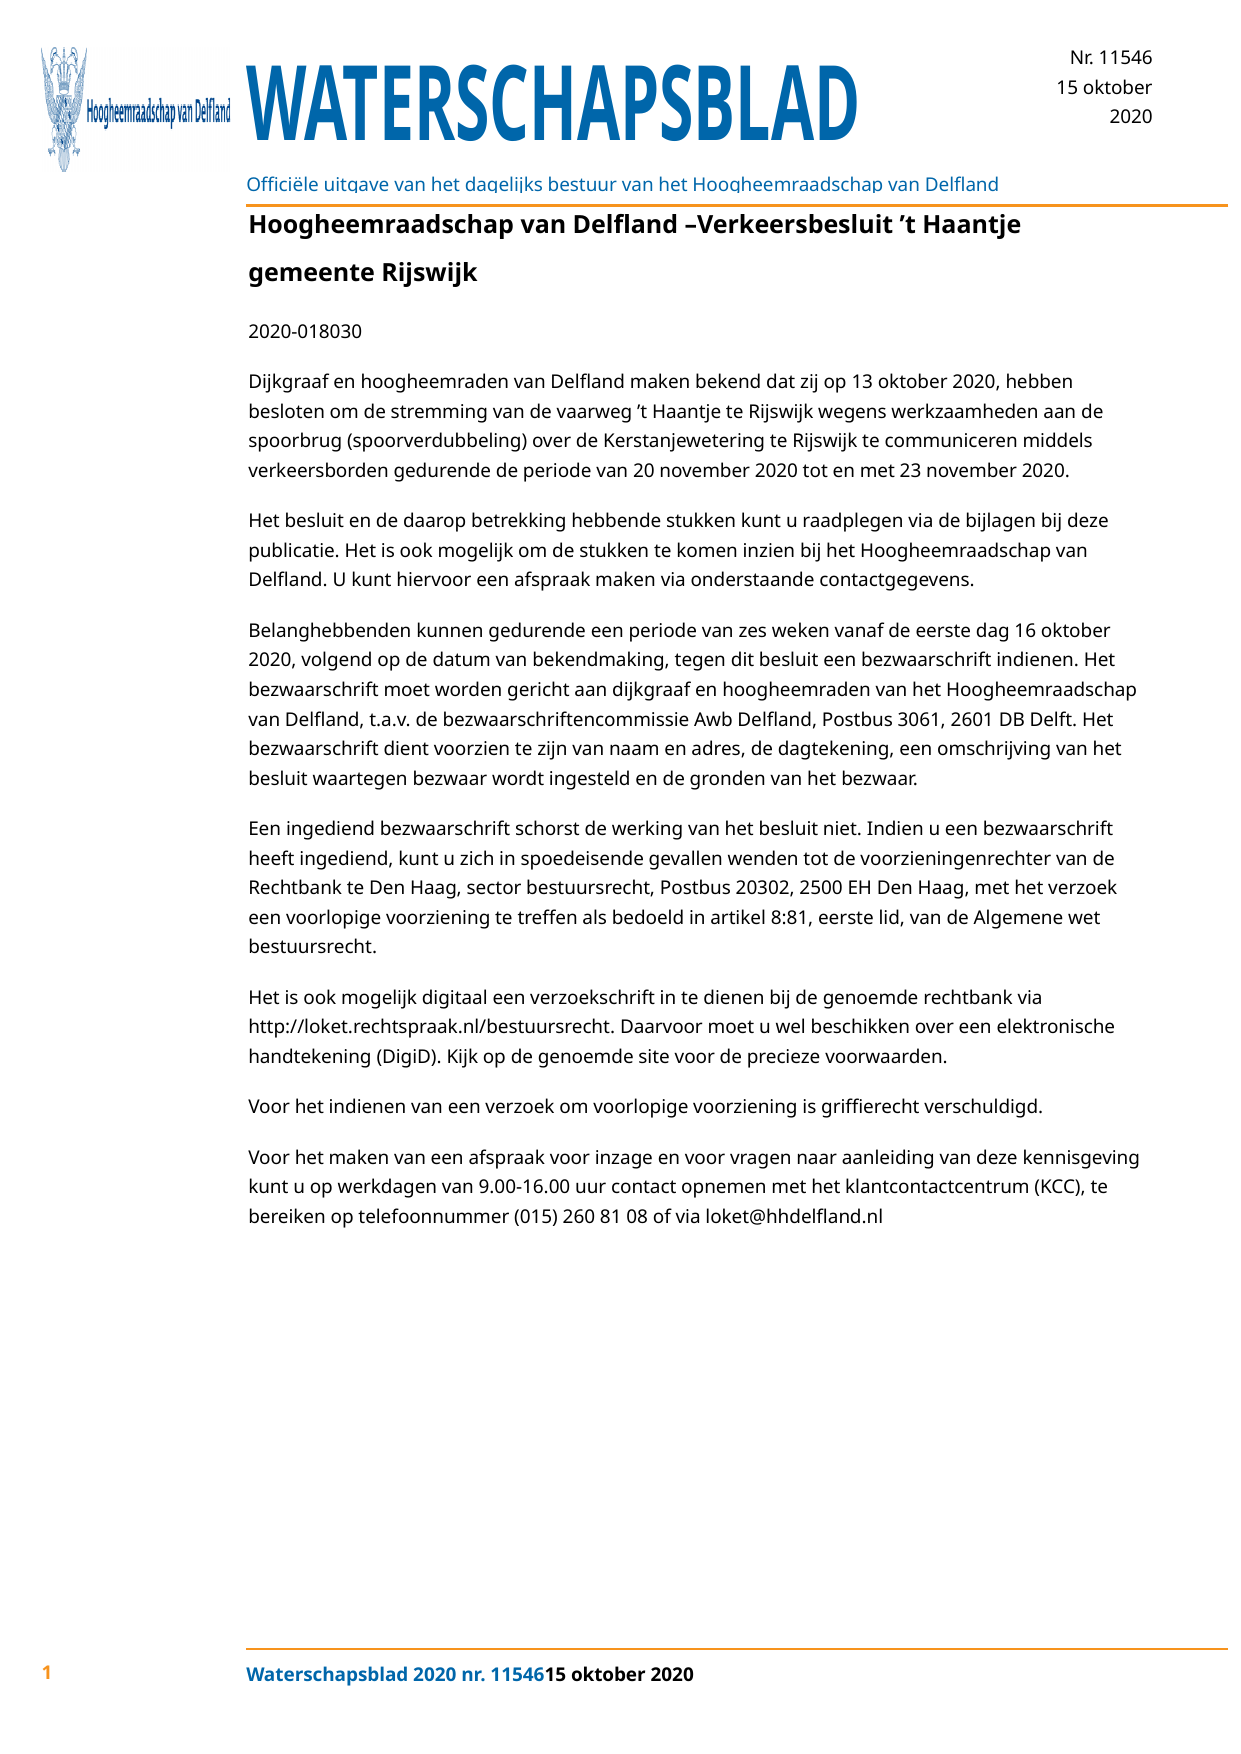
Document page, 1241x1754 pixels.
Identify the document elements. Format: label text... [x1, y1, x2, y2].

text Voor het maken van een afspraak voor inzage en voor vragen naar aanleiding van deze kennisgeving kunt u op werkdagen van 9.00-16.00 uur contact opnemen met het klantcontactcentrum (KCC), te bereiken op telefoonnummer (015) 260 81 08 of via loket@hhdelfland.nl [248, 1144, 1152, 1229]
text 2020-018030 [248, 318, 1152, 344]
text Het is ook mogelijk digitaal een verzoekschrift in te dienen bij de genoemde rechtbank via http://loket.rechtspraak.nl/bestuursrecht. Daarvoor moet u wel beschikken over een elektronische handtekening (DigiD). Kijk op de genoemde site voor de precieze voorwaarden. [248, 984, 1152, 1069]
text Voor het indienen van een verzoek om voorlopige voorziening is griffierecht verschuldigd. [248, 1094, 1152, 1119]
picture [41, 47, 231, 172]
text Belanghebbenden kunnen gedurende een periode van zes weken vanaf de eerste dag 16 oktober 2020, volgend op de datum van bekendmaking, tegen dit besluit een bezwaarschrift indienen. Het bezwaarschrift moet worden gericht aan dijkgraaf en hoogheemraden van het Hoogheemraadschap van Delfland, t.a.v. de bezwaarschriftencommissie Awb Delfland, Postbus 3061, 2601 DB Delft. Het bezwaarschrift dient voorzien te zijn van naam en adres, de dagtekening, een omschrijving van het besluit waartegen bezwaar wordt ingesteld en de gronden van het bezwaar. [248, 617, 1152, 791]
text Dijkgraaf en hoogheemraden van Delfland maken bekend dat zij op 13 oktober 2020, hebben besloten om de stremming van de vaarweg ’t Haantje te Rijswijk wegens werkzaamheden aan de spoorbrug (spoorverdubbeling) over de Kerstanjewetering te Rijswijk te communiceren middels verkeersborden gedurende de periode van 20 november 2020 tot en met 23 november 2020. [248, 368, 1152, 483]
text Hoogheemraadschap van Delfland –Verkeersbesluit ’t Haantje gemeente Rijswijk [248, 207, 1152, 288]
text Het besluit en de daarop betrekking hebbende stukken kunt u raadplegen via de bijlagen bij deze publicatie. Het is ook mogelijk om de stukken te komen inzien bij het Hoogheemraadschap van Delfland. U kunt hiervoor een afspraak maken via onderstaande contactgegevens. [248, 507, 1152, 592]
text Een ingediend bezwaarschrift schorst de werking van het besluit niet. Indien u een bezwaarschrift heeft ingediend, kunt u zich in spoedeisende gevallen wenden tot de voorzieningenrechter van de Rechtbank te Den Haag, sector bestuursrecht, Postbus 20302, 2500 EH Den Haag, met het verzoek een voorlopige voorziening te treffen als bedoeld in artikel 8:81, eerste lid, van de Algemene wet bestuursrecht. [248, 815, 1152, 959]
